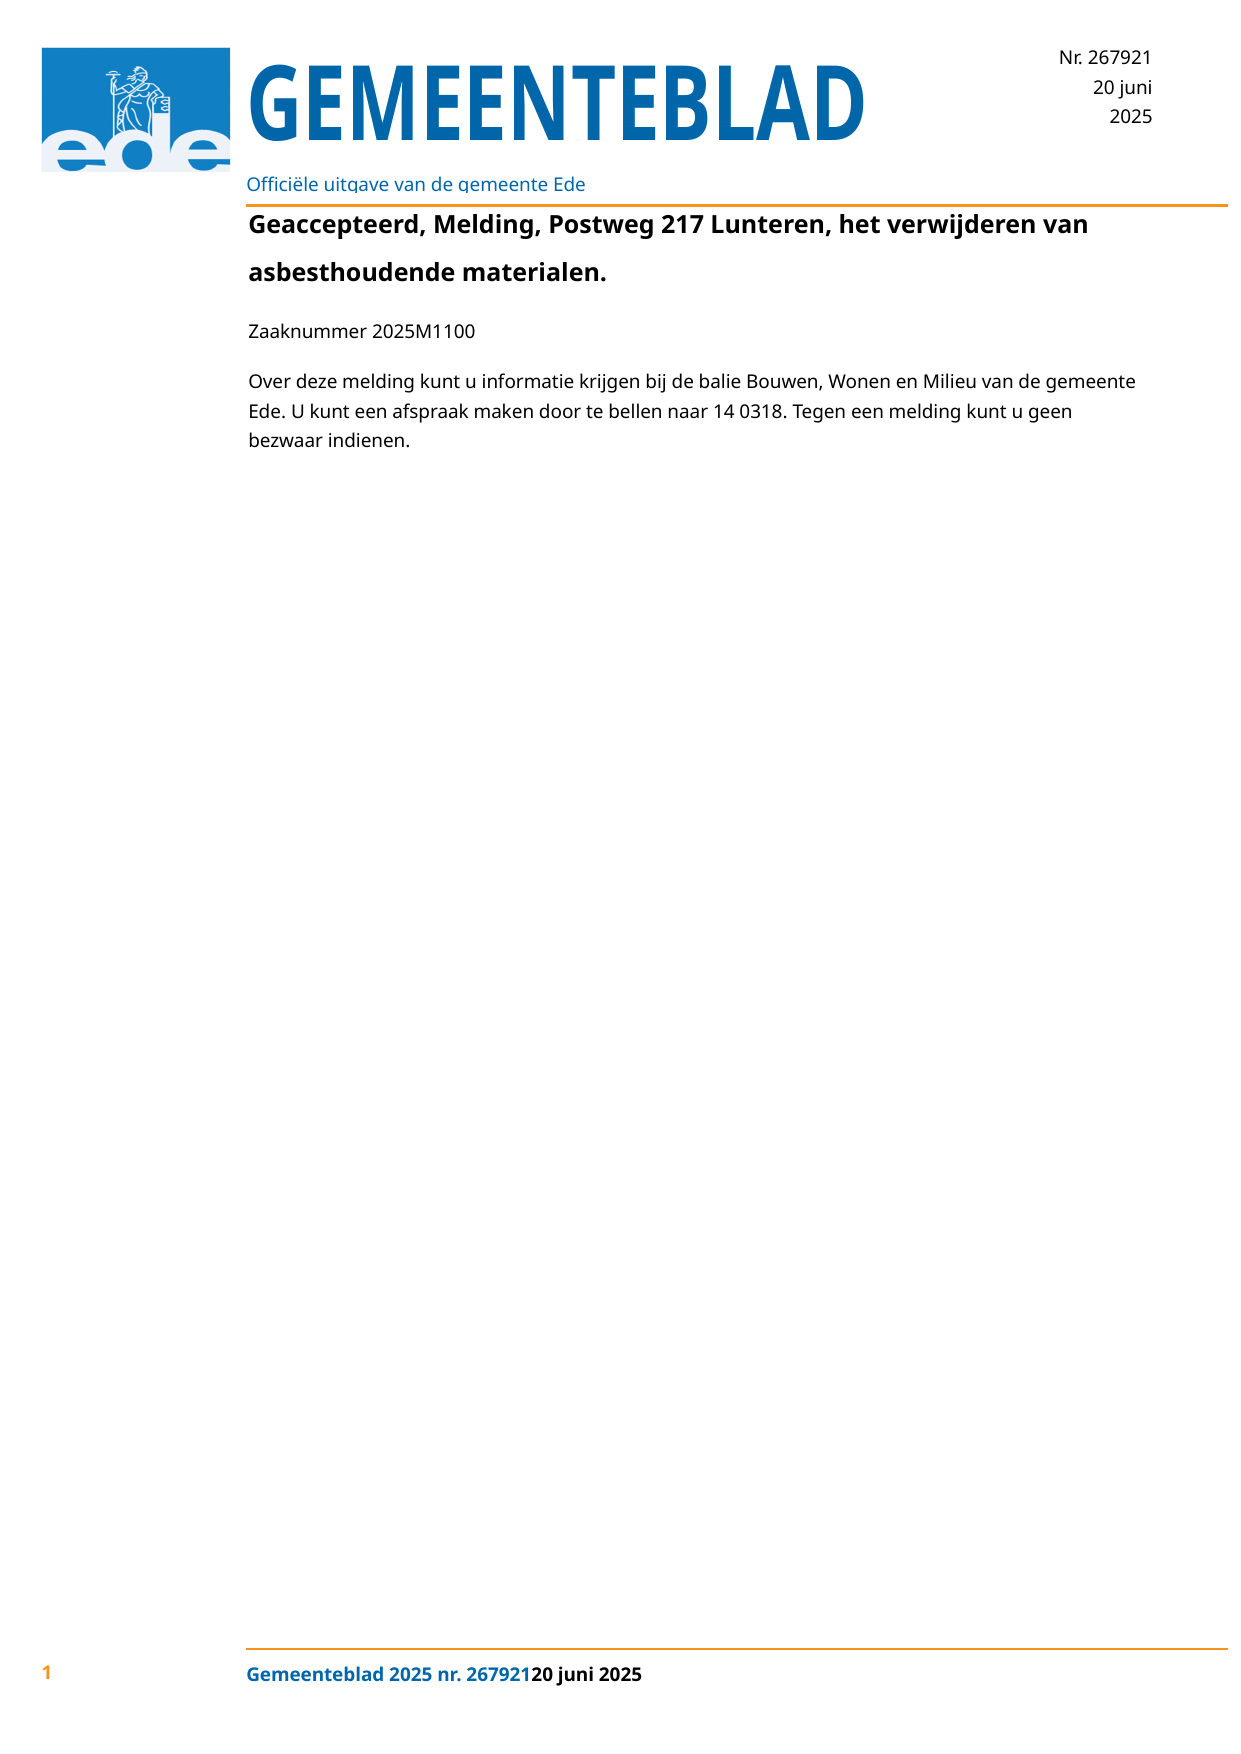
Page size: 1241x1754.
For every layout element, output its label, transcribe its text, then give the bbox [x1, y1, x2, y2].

text Geaccepteerd, Melding, Postweg 217 Lunteren, het verwijderen van asbesthoudende materialen. [248, 207, 1152, 288]
text Over deze melding kunt u informatie krijgen bij de balie Bouwen, Wonen en Milieu van de gemeente Ede. U kunt een afspraak maken door te bellen naar 14 0318. Tegen een melding kunt u geen bezwaar indienen. [248, 368, 1152, 453]
text Zaaknummer 2025M1100 [248, 318, 1152, 344]
picture [41, 47, 231, 172]
